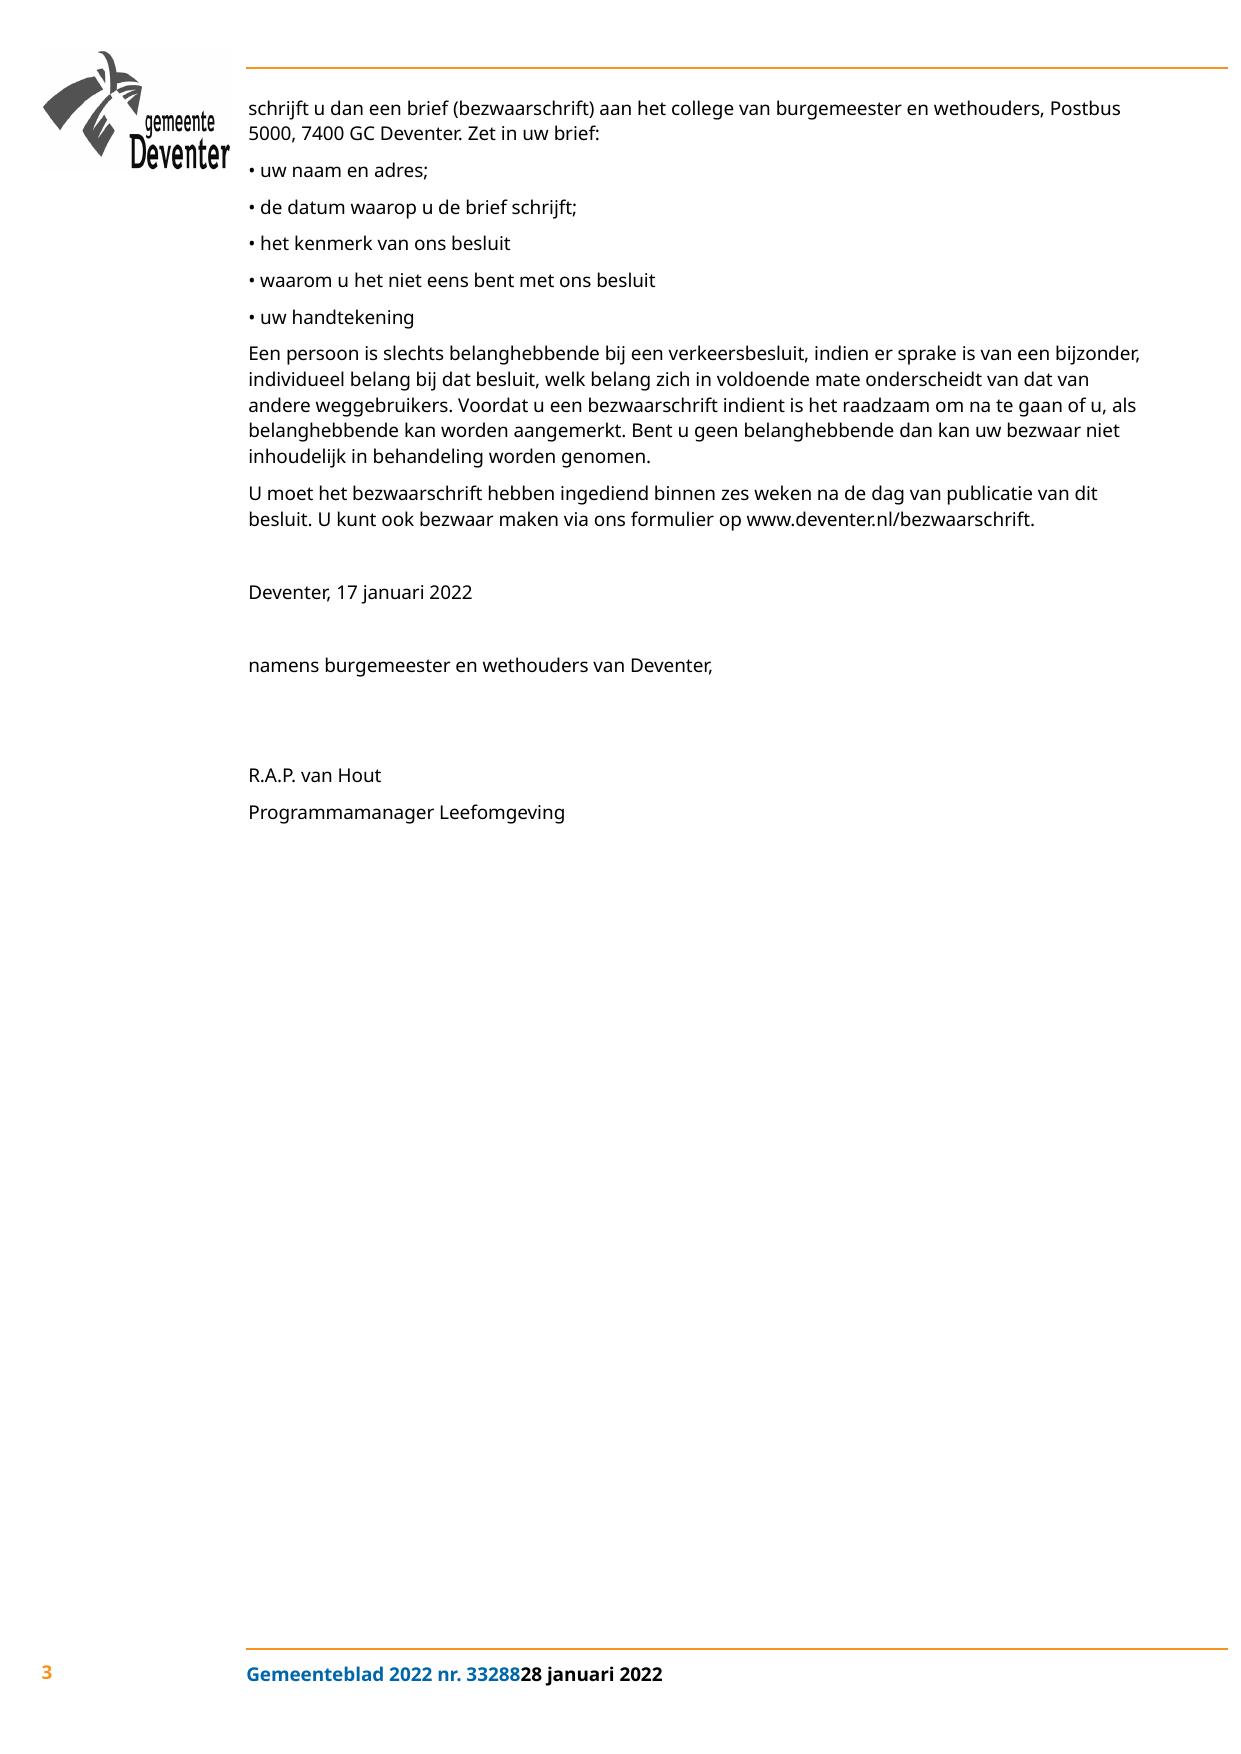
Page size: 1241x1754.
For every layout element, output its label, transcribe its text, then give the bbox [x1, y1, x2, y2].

text U moet het bezwaarschrift hebben ingediend binnen zes weken na de dag van publicatie van dit besluit. U kunt ook bezwaar maken via ons formulier op www.deventer.nl/bezwaarschrift. [248, 480, 1152, 532]
text • de datum waarop u de brief schrijft; [248, 194, 1152, 219]
picture [41, 47, 231, 172]
text schrijft u dan een brief (bezwaarschrift) aan het college van burgemeester en wethouders, Postbus 5000, 7400 GC Deventer. Zet in uw brief: [248, 95, 1152, 146]
text Een persoon is slechts belanghebbende bij een verkeersbesluit, indien er sprake is van een bijzonder, individueel belang bij dat besluit, welk belang zich in voldoende mate onderscheidt van dat van andere weggebruikers. Voordat u een bezwaarschrift indient is het raadzaam om na te gaan of u, als belanghebbende kan worden aangemerkt. Bent u geen belanghebbende dan kan uw bezwaar niet inhoudelijk in behandeling worden genomen. [248, 341, 1152, 469]
text namens burgemeester en wethouders van Deventer, [248, 652, 1152, 678]
text • het kenmerk van ons besluit [248, 231, 1152, 256]
text • uw naam en adres; [248, 157, 1152, 183]
text R.A.P. van Hout [248, 762, 1152, 788]
text • uw handtekening [248, 304, 1152, 329]
text Programmamanager Leefomgeving [248, 799, 1152, 825]
text Deventer, 17 januari 2022 [248, 579, 1152, 605]
text • waarom u het niet eens bent met ons besluit [248, 267, 1152, 293]
